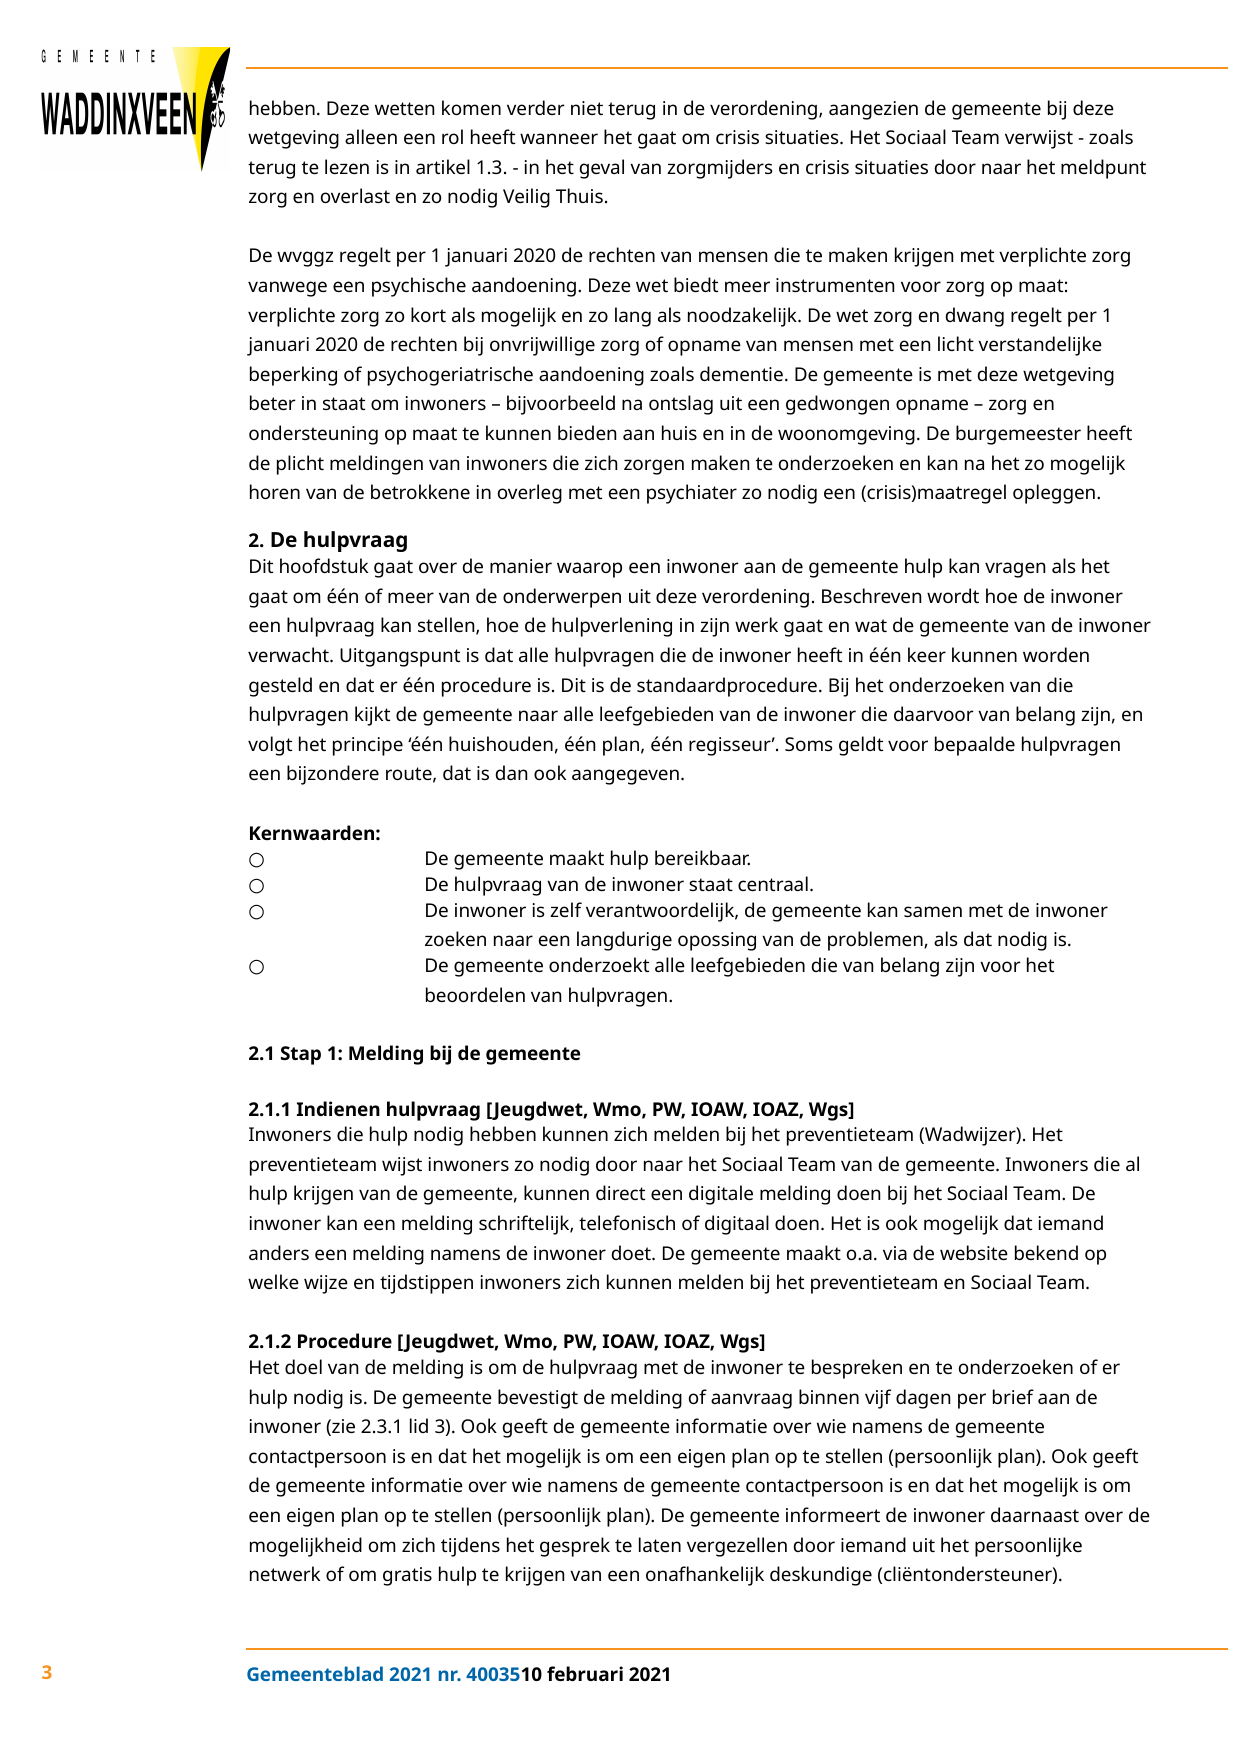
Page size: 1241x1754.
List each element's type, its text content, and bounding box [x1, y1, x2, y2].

table_cell De gemeente onderzoekt alle leefgebieden die van belang zijn voor het beoordelen van hulpvragen. [424, 952, 1152, 1008]
table_cell ○ [248, 871, 424, 897]
text 2. De hulpvraag [248, 525, 1152, 553]
table_cell De gemeente maakt hulp bereikbaar. [424, 846, 1152, 871]
table_cell ○ [248, 952, 424, 1008]
table_cell De hulpvraag van de inwoner staat centraal. [424, 871, 1152, 897]
table_cell De inwoner is zelf verantwoordelijk, de gemeente kan samen met de inwoner zoeken naar een langdurige opossing van de problemen, als dat nodig is. [424, 897, 1152, 952]
table_cell ○ [248, 897, 424, 952]
table_cell ○ [248, 846, 424, 871]
text 2.1.2 Procedure [Jeugdwet, Wmo, PW, IOAW, IOAZ, Wgs] [248, 1328, 1152, 1354]
text Het doel van de melding is om de hulpvraag met de inwoner te bespreken en te onderzoeken of er hulp nodig is. De gemeente bevestigt de melding of aanvraag binnen vijf dagen per brief aan de inwoner (zie 2.3.1 lid 3). Ook geeft de gemeente informatie over wie namens de gemeente contactpersoon is en dat het mogelijk is om een eigen plan op te stellen (persoonlijk plan). Ook geeft de gemeente informatie over wie namens de gemeente contactpersoon is en dat het mogelijk is om een eigen plan op te stellen (persoonlijk plan). De gemeente informeert de inwoner daarnaast over de mogelijkheid om zich tijdens het gesprek te laten vergezellen door iemand uit het persoonlijke netwerk of om gratis hulp te krijgen van een onafhankelijk deskundige (cliëntondersteuner). [248, 1354, 1152, 1587]
text 2.1 Stap 1: Melding bij de gemeente [248, 1040, 1152, 1066]
text 2.1.1 Indienen hulpvraag [Jeugdwet, Wmo, PW, IOAW, IOAZ, Wgs] [248, 1096, 1152, 1121]
table_header Kernwaarden: [248, 820, 1152, 846]
text Inwoners die hulp nodig hebben kunnen zich melden bij het preventieteam (Wadwijzer). Het preventieteam wijst inwoners zo nodig door naar het Sociaal Team van de gemeente. Inwoners die al hulp krijgen van de gemeente, kunnen direct een digitale melding doen bij het Sociaal Team. De inwoner kan een melding schriftelijk, telefonisch of digitaal doen. Het is ook mogelijk dat iemand anders een melding namens de inwoner doet. De gemeente maakt o.a. via de website bekend op welke wijze en tijdstippen inwoners zich kunnen melden bij het preventieteam en Sociaal Team. [248, 1121, 1152, 1295]
text Dit hoofdstuk gaat over de manier waarop een inwoner aan de gemeente hulp kan vragen als het gaat om één of meer van de onderwerpen uit deze verordening. Beschreven wordt hoe de inwoner een hulpvraag kan stellen, hoe de hulpverlening in zijn werk gaat en wat de gemeente van de inwoner verwacht. Uitgangspunt is dat alle hulpvragen die de inwoner heeft in één keer kunnen worden gesteld en dat er één procedure is. Dit is de standaardprocedure. Bij het onderzoeken van die hulpvragen kijkt de gemeente naar alle leefgebieden van de inwoner die daarvoor van belang zijn, en volgt het principe ‘één huishouden, één plan, één regisseur’. Soms geldt voor bepaalde hulpvragen een bijzondere route, dat is dan ook aangegeven. [248, 553, 1152, 786]
picture [41, 47, 231, 172]
text hebben. Deze wetten komen verder niet terug in de verordening, aangezien de gemeente bij deze wetgeving alleen een rol heeft wanneer het gaat om crisis situaties. Het Sociaal Team verwijst - zoals terug te lezen is in artikel 1.3. - in het geval van zorgmijders en crisis situaties door naar het meldpunt zorg en overlast en zo nodig Veilig Thuis. [248, 95, 1152, 209]
text De wvggz regelt per 1 januari 2020 de rechten van mensen die te maken krijgen met verplichte zorg vanwege een psychische aandoening. Deze wet biedt meer instrumenten voor zorg op maat: verplichte zorg zo kort als mogelijk en zo lang als noodzakelijk. De wet zorg en dwang regelt per 1 januari 2020 de rechten bij onvrijwillige zorg of opname van mensen met een licht verstandelijke beperking of psychogeriatrische aandoening zoals dementie. De gemeente is met deze wetgeving beter in staat om inwoners – bijvoorbeeld na ontslag uit een gedwongen opname – zorg en ondersteuning op maat te kunnen bieden aan huis en in de woonomgeving. De burgemeester heeft de plicht meldingen van inwoners die zich zorgen maken te onderzoeken en kan na het zo mogelijk horen van de betrokkene in overleg met een psychiater zo nodig een (crisis)maatregel opleggen. [248, 243, 1152, 505]
